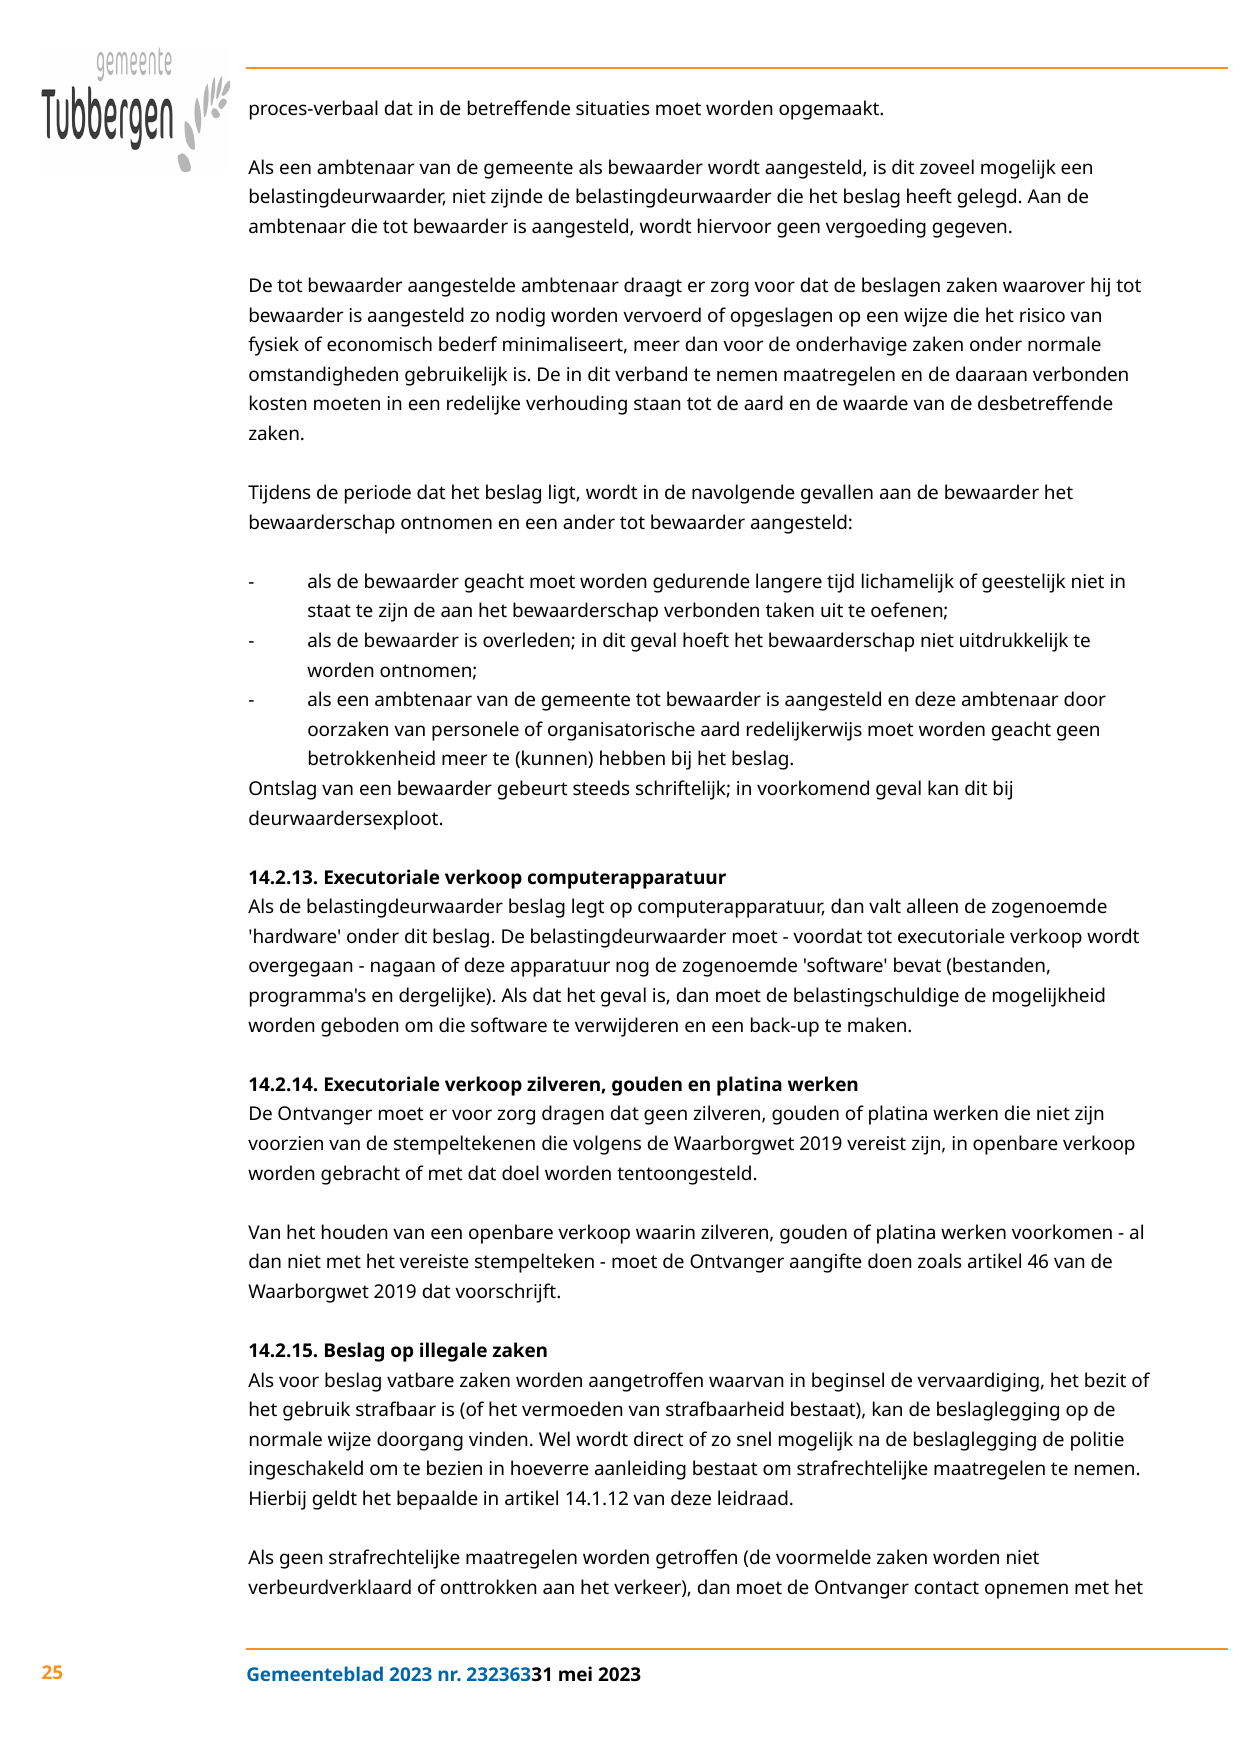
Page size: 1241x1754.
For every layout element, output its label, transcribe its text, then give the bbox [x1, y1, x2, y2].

text Als de belastingdeurwaarder beslag legt op computerapparatuur, dan valt alleen de zogenoemde 'hardware' onder dit beslag. De belastingdeurwaarder moet - voordat tot executoriale verkoop wordt overgegaan - nagaan of deze apparatuur nog de zogenoemde 'software' bevat (bestanden, programma's en dergelijke). Als dat het geval is, dan moet de belastingschuldige de mogelijkheid worden geboden om die software te verwijderen en een back-up te maken. [248, 893, 1152, 1038]
text Als voor beslag vatbare zaken worden aangetroffen waarvan in beginsel de vervaardiging, het bezit of het gebruik strafbaar is (of het vermoeden van strafbaarheid bestaat), kan de beslaglegging op de normale wijze doorgang vinden. Wel wordt direct of zo snel mogelijk na de beslaglegging de politie ingeschakeld om te bezien in hoeverre aanleiding bestaat om strafrechtelijke maatregelen te nemen. Hierbij geldt het bepaalde in artikel 14.1.12 van deze leidraad. [248, 1367, 1152, 1511]
picture [41, 47, 231, 172]
text 14.2.14. Executoriale verkoop zilveren, gouden en platina werken [248, 1071, 1152, 1097]
text Als een ambtenaar van de gemeente als bewaarder wordt aangesteld, is dit zoveel mogelijk een belastingdeurwaarder, niet zijnde de belastingdeurwaarder die het beslag heeft gelegd. Aan de ambtenaar die tot bewaarder is aangesteld, wordt hiervoor geen vergoeding gegeven. [248, 154, 1152, 239]
text Als geen strafrechtelijke maatregelen worden getroffen (de voormelde zaken worden niet verbeurdverklaard of onttrokken aan het verkeer), dan moet de Ontvanger contact opnemen met het [248, 1544, 1152, 1600]
text De tot bewaarder aangestelde ambtenaar draagt er zorg voor dat de beslagen zaken waarover hij tot bewaarder is aangesteld zo nodig worden vervoerd of opgeslagen op een wijze die het risico van fysiek of economisch bederf minimaliseert, meer dan voor de onderhavige zaken onder normale omstandigheden gebruikelijk is. De in dit verband te nemen maatregelen en de daaraan verbonden kosten moeten in een redelijke verhouding staan tot de aard en de waarde van de desbetreffende zaken. [248, 272, 1152, 446]
text Ontslag van een bewaarder gebeurt steeds schriftelijk; in voorkomend geval kan dit bij deurwaardersexploot. [248, 775, 1152, 831]
text De Ontvanger moet er voor zorg dragen dat geen zilveren, gouden of platina werken die niet zijn voorzien van de stempeltekenen die volgens de Waarborgwet 2019 vereist zijn, in openbare verkoop worden gebracht of met dat doel worden tentoongesteld. [248, 1101, 1152, 1186]
text Van het houden van een openbare verkoop waarin zilveren, gouden of platina werken voorkomen - al dan niet met het vereiste stempelteken - moet de Ontvanger aangifte doen zoals artikel 46 van de Waarborgwet 2019 dat voorschrijft. [248, 1219, 1152, 1304]
list als een ambtenaar van de gemeente tot bewaarder is aangesteld en deze ambtenaar door oorzaken van personele of organisatorische aard redelijkerwijs moet worden geacht geen betrokkenheid meer te (kunnen) hebben bij het beslag. [248, 686, 1152, 771]
text proces-verbaal dat in de betreffende situaties moet worden opgemaakt. [248, 95, 1152, 121]
list als de bewaarder geacht moet worden gedurende langere tijd lichamelijk of geestelijk niet in staat te zijn de aan het bewaarderschap verbonden taken uit te oefenen; [248, 568, 1152, 623]
text Tijdens de periode dat het beslag ligt, wordt in de navolgende gevallen aan de bewaarder het bewaarderschap ontnomen en een ander tot bewaarder aangesteld: [248, 479, 1152, 535]
text 14.2.13. Executoriale verkoop computerapparatuur [248, 864, 1152, 890]
text 14.2.15. Beslag op illegale zaken [248, 1337, 1152, 1363]
list als de bewaarder is overleden; in dit geval hoeft het bewaarderschap niet uitdrukkelijk te worden ontnomen; [248, 627, 1152, 683]
